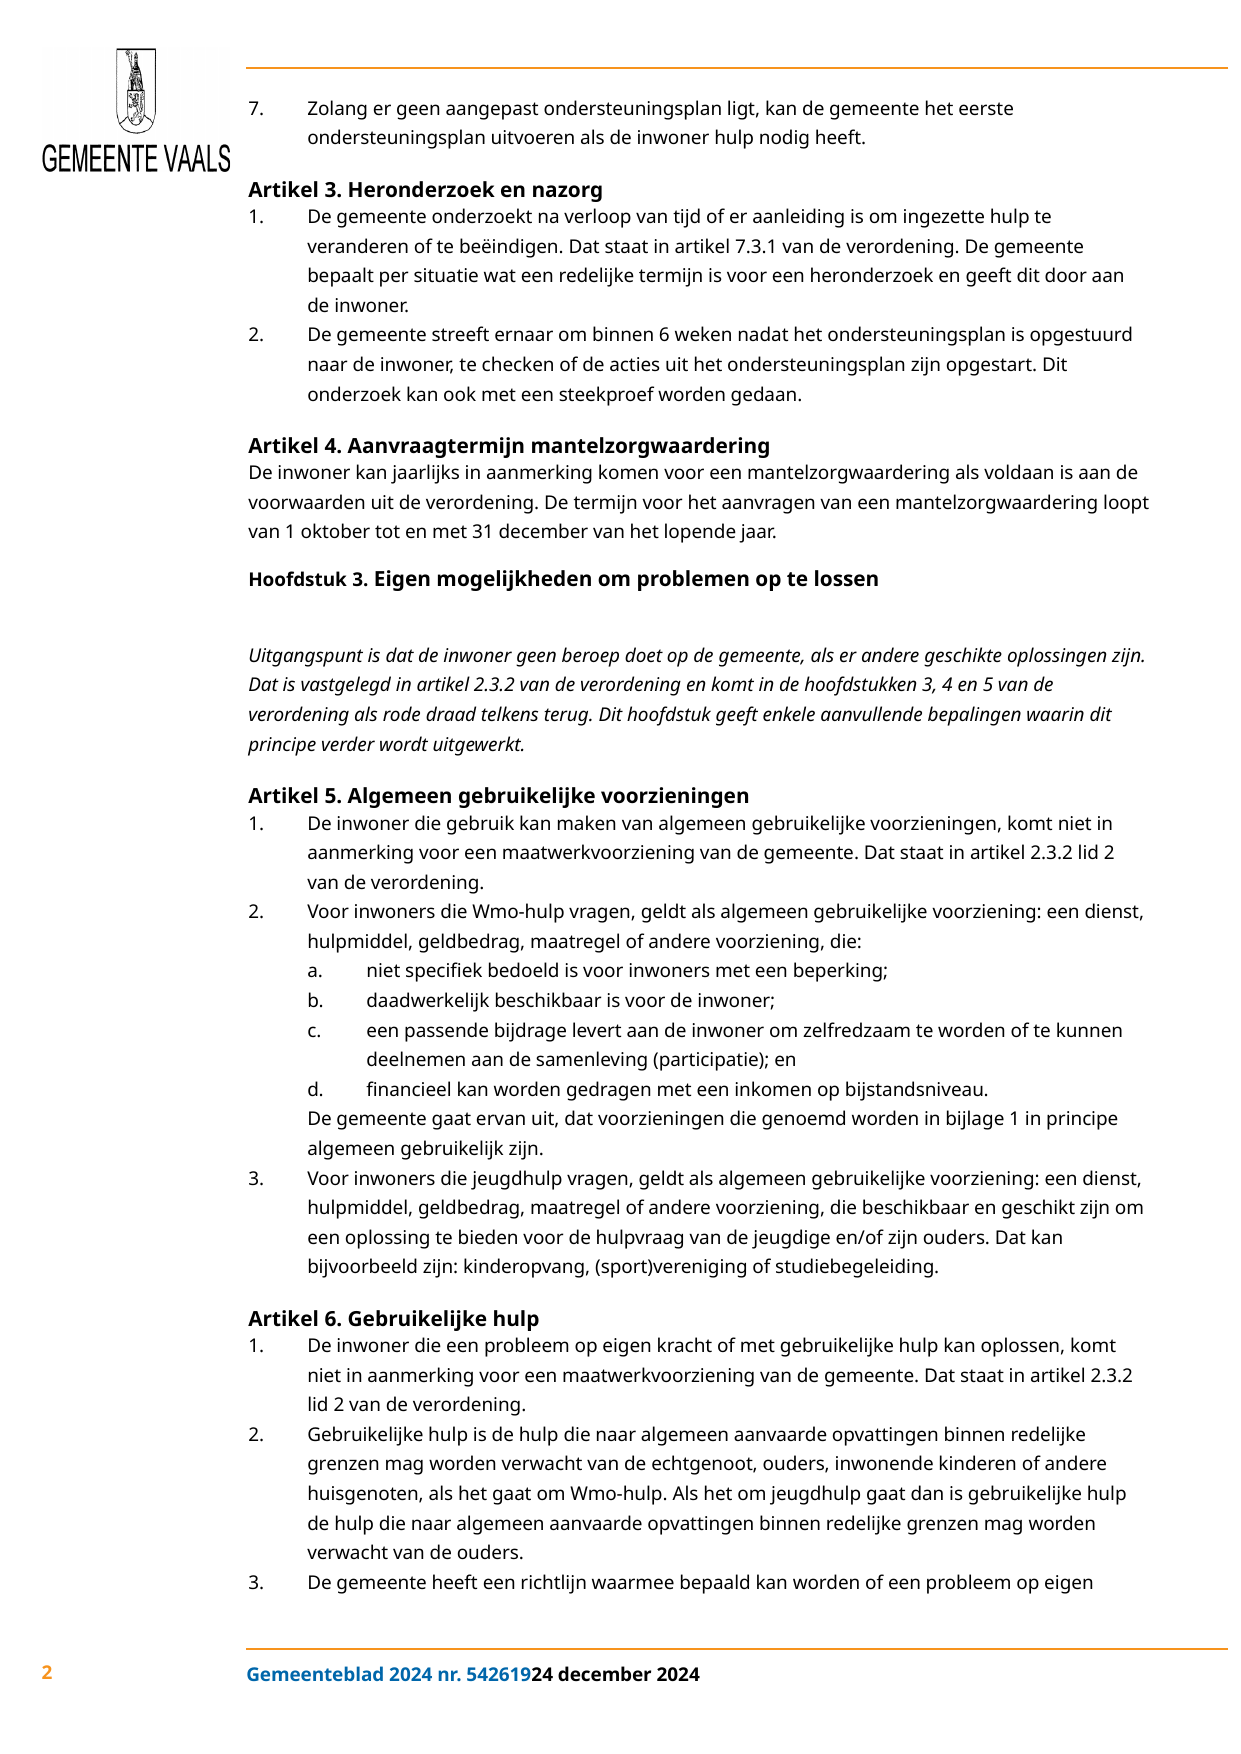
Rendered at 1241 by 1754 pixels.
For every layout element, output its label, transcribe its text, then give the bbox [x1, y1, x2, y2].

list financieel kan worden gedragen met een inkomen op bijstandsniveau. [307, 1076, 1152, 1102]
text Artikel 6. Gebruikelijke hulp [248, 1304, 1152, 1332]
list niet specifiek bedoeld is voor inwoners met een beperking; [307, 958, 1152, 983]
picture [41, 47, 231, 172]
text De inwoner kan jaarlijks in aanmerking komen voor een mantelzorgwaardering als voldaan is aan de voorwaarden uit de verordening. De termijn voor het aanvragen van een mantelzorgwaardering loopt van 1 oktober tot en met 31 december van het lopende jaar. [248, 459, 1152, 544]
list Voor inwoners die jeugdhulp vragen, geldt als algemeen gebruikelijke voorziening: een dienst, hulpmiddel, geldbedrag, maatregel of andere voorziening, die beschikbaar en geschikt zijn om een oplossing te bieden voor de hulpvraag van de jeugdige en/of zijn ouders. Dat kan bijvoorbeeld zijn: kinderopvang, (sport)vereniging of studiebegeleiding. [248, 1165, 1152, 1279]
text Artikel 4. Aanvraagtermijn mantelzorgwaardering [248, 431, 1152, 459]
list De gemeente gaat ervan uit, dat voorzieningen die genoemd worden in bijlage 1 in principe algemeen gebruikelijk zijn. [248, 1106, 1152, 1161]
list De inwoner die gebruik kan maken van algemeen gebruikelijke voorzieningen, komt niet in aanmerking voor een maatwerkvoorziening van de gemeente. Dat staat in artikel 2.3.2 lid 2 van de verordening. [248, 810, 1152, 894]
list een passende bijdrage levert aan de inwoner om zelfredzaam te worden of te kunnen deelnemen aan de samenleving (participatie); en [307, 1017, 1152, 1072]
text Artikel 3. Heronderzoek en nazorg [248, 175, 1152, 203]
text Hoofdstuk 3. Eigen mogelijkheden om problemen op te lossen [248, 564, 1152, 593]
list De gemeente streeft ernaar om binnen 6 weken nadat het ondersteuningsplan is opgestuurd naar de inwoner, te checken of de acties uit het ondersteuningsplan zijn opgestart. Dit onderzoek kan ook met een steekproef worden gedaan. [248, 322, 1152, 406]
text Uitgangspunt is dat de inwoner geen beroep doet op de gemeente, als er andere geschikte oplossingen zijn. Dat is vastgelegd in artikel 2.3.2 van de verordening en komt in de hoofdstukken 3, 4 en 5 van de verordening als rode draad telkens terug. Dit hoofdstuk geeft enkele aanvullende bepalingen waarin dit principe verder wordt uitgewerkt. [248, 642, 1152, 757]
list Gebruikelijke hulp is de hulp die naar algemeen aanvaarde opvattingen binnen redelijke grenzen mag worden verwacht van de echtgenoot, ouders, inwonende kinderen of andere huisgenoten, als het gaat om Wmo-hulp. Als het om jeugdhulp gaat dan is gebruikelijke hulp de hulp die naar algemeen aanvaarde opvattingen binnen redelijke grenzen mag worden verwacht van de ouders. [248, 1421, 1152, 1565]
list Zolang er geen aangepast ondersteuningsplan ligt, kan de gemeente het eerste ondersteuningsplan uitvoeren als de inwoner hulp nodig heeft. [248, 95, 1152, 150]
list daadwerkelijk beschikbaar is voor de inwoner; [307, 987, 1152, 1013]
list De gemeente heeft een richtlijn waarmee bepaald kan worden of een probleem op eigen [248, 1569, 1152, 1595]
list De gemeente onderzoekt na verloop van tijd of er aanleiding is om ingezette hulp te veranderen of te beëindigen. Dat staat in artikel 7.3.1 van de verordening. De gemeente bepaalt per situatie wat een redelijke termijn is voor een heronderzoek en geeft dit door aan de inwoner. [248, 203, 1152, 318]
list De inwoner die een probleem op eigen kracht of met gebruikelijke hulp kan oplossen, komt niet in aanmerking voor een maatwerkvoorziening van de gemeente. Dat staat in artikel 2.3.2 lid 2 van de verordening. [248, 1332, 1152, 1417]
list Voor inwoners die Wmo-hulp vragen, geldt als algemeen gebruikelijke voorziening: een dienst, hulpmiddel, geldbedrag, maatregel of andere voorziening, die: [248, 898, 1152, 954]
text Artikel 5. Algemeen gebruikelijke voorzieningen [248, 781, 1152, 810]
